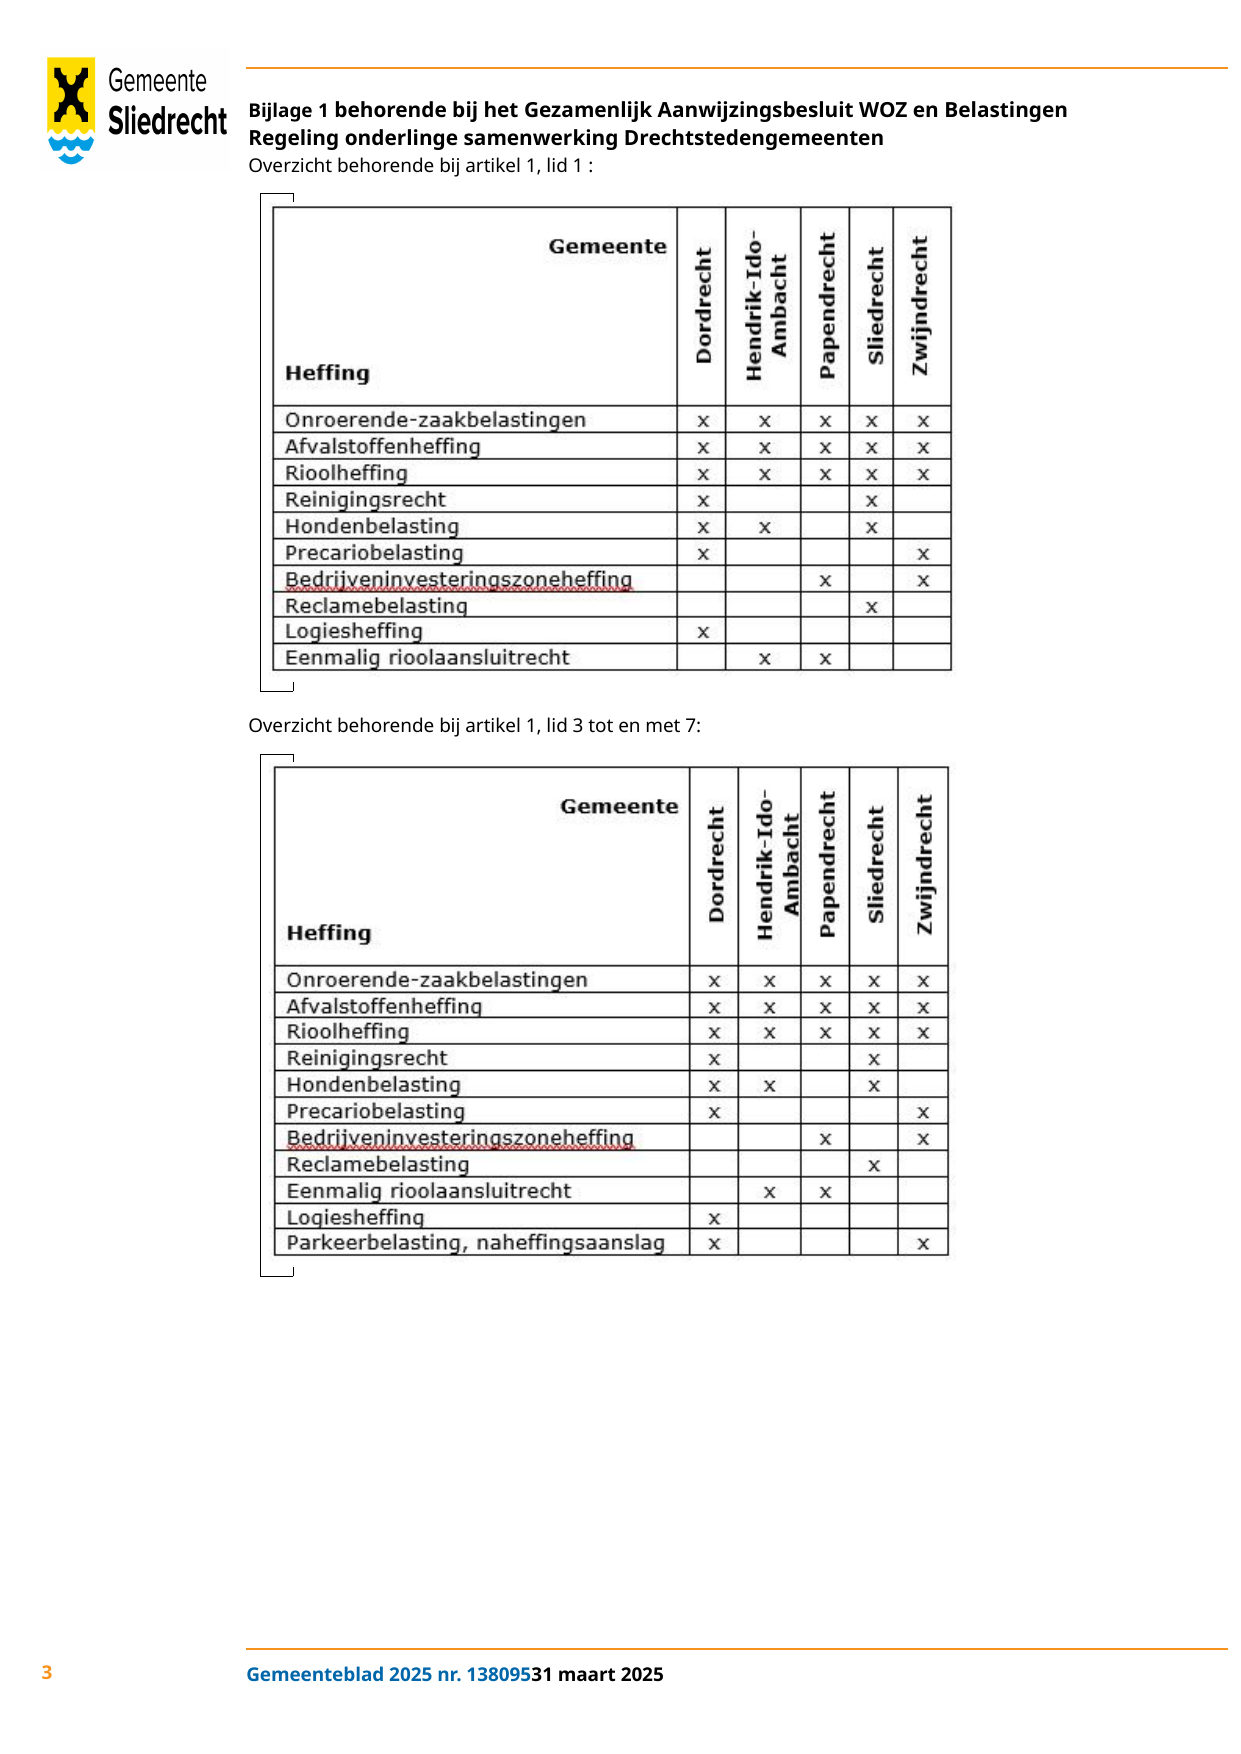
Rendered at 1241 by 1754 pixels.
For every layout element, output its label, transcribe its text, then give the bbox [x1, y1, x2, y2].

text Bijlage 1 behorende bij het Gezamenlijk Aanwijzingsbesluit WOZ en Belastingen Regeling onderlinge samenwerking Drechtstedengemeenten [248, 95, 1152, 152]
picture [268, 762, 957, 1267]
text Overzicht behorende bij artikel 1, lid 3 tot en met 7: [248, 712, 1152, 738]
text Overzicht behorende bij artikel 1, lid 1 : [248, 152, 1152, 177]
picture [268, 202, 960, 682]
picture [41, 47, 231, 172]
